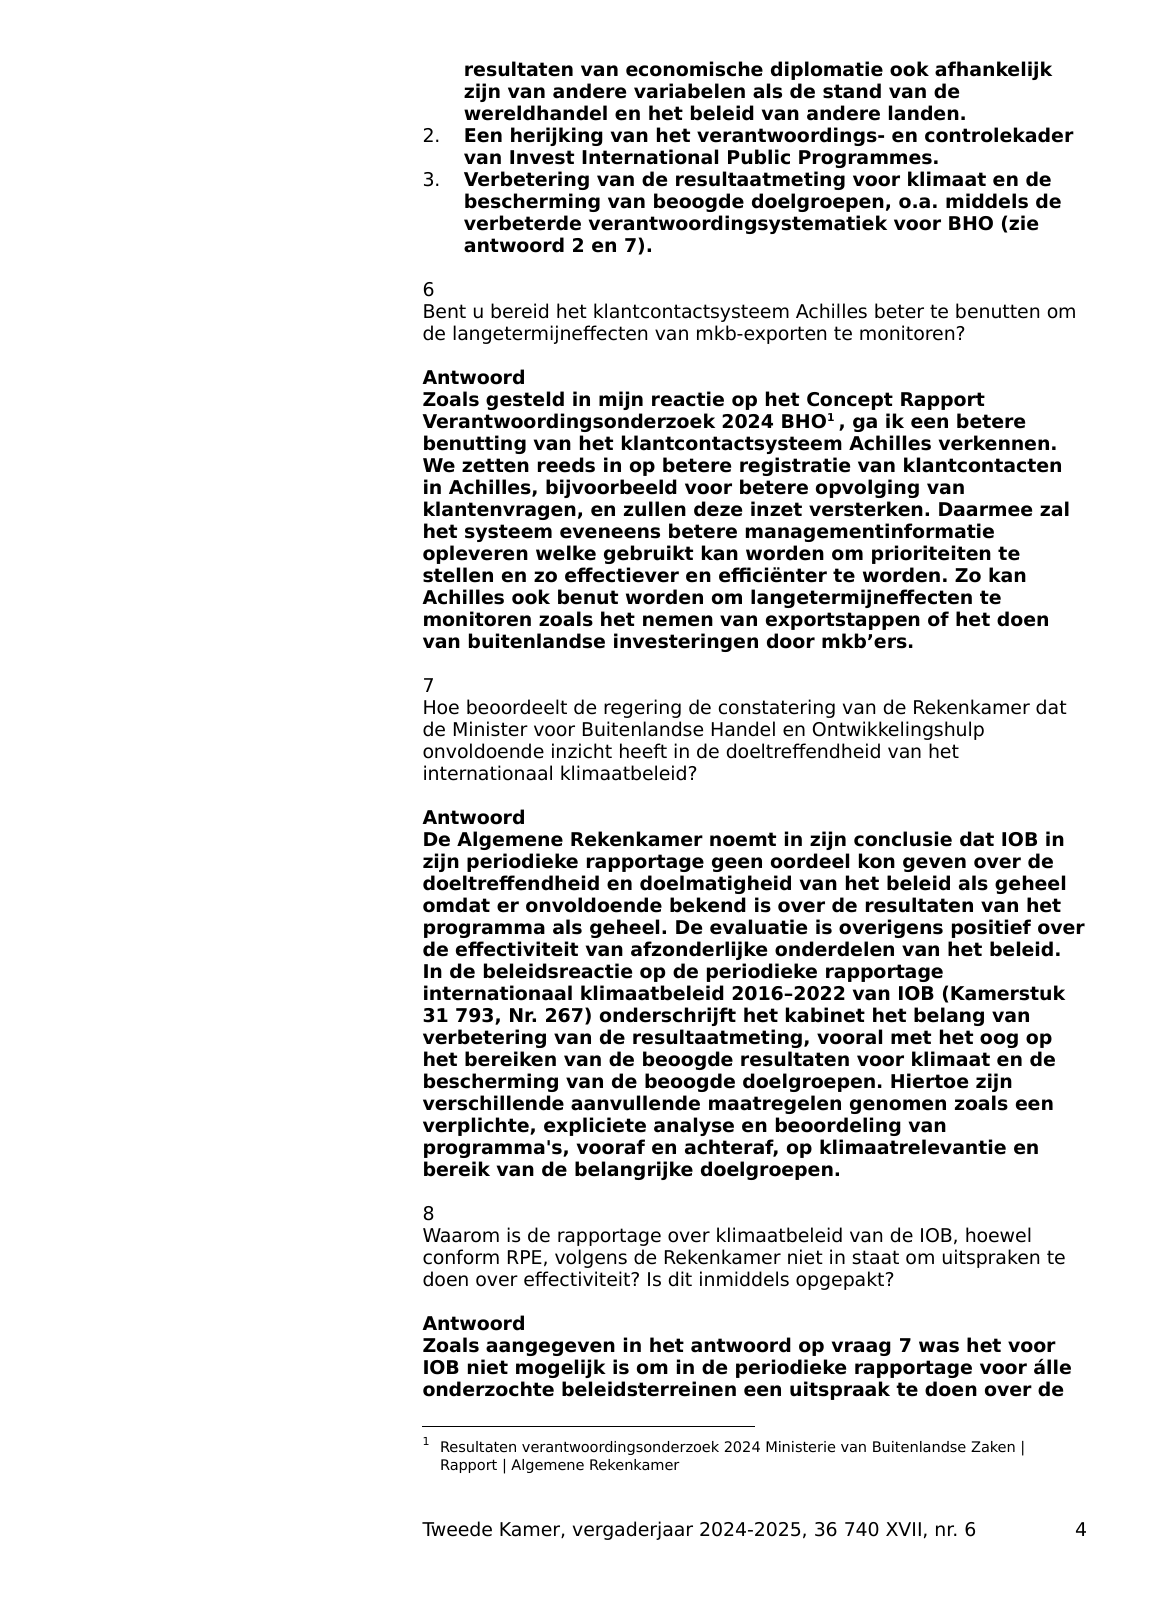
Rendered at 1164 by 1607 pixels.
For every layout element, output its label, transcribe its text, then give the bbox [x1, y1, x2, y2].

text De Algemene Rekenkamer noemt in zijn conclusie dat IOB in zijn periodieke rapportage geen oordeel kon geven over de doeltreffendheid en doelmatigheid van het beleid als geheel omdat er onvoldoende bekend is over de resultaten van het programma als geheel. De evaluatie is overigens positief over de effectiviteit van afzonderlijke onderdelen van het beleid. [422, 829, 1087, 961]
text 7 [422, 675, 1087, 697]
text Antwoord [422, 807, 1087, 829]
text In de beleidsreactie op de periodieke rapportage internationaal klimaatbeleid 2016–2022 van IOB (Kamerstuk 31 793, Nr. 267) onderschrijft het kabinet het belang van verbetering van de resultaatmeting, vooral met het oog op het bereiken van de beoogde resultaten voor klimaat en de bescherming van de beoogde doelgroepen. Hiertoe zijn verschillende aanvullende maatregelen genomen zoals een verplichte, expliciete analyse en beoordeling van programma's, vooraf en achteraf, op klimaatrelevantie en bereik van de belangrijke doelgroepen. [422, 961, 1087, 1181]
text 3. Verbetering van de resultaatmeting voor klimaat en de bescherming van beoogde doelgroepen, o.a. middels de verbeterde verantwoordingsystematiek voor BHO (zie antwoord 2 en 7). [422, 169, 1087, 257]
text 8 [422, 1203, 1087, 1225]
text Zoals gesteld in mijn reactie op het Concept Rapport Verantwoordingsonderzoek 2024 BHO, ga ik een betere benutting van het klantcontactsysteem Achilles verkennen. We zetten reeds in op betere registratie van klantcontacten in Achilles, bijvoorbeeld voor betere opvolging van klantenvragen, en zullen deze inzet versterken. Daarmee zal het systeem eveneens betere managementinformatie opleveren welke gebruikt kan worden om prioriteiten te stellen en zo effectiever en efficiënter te worden. Zo kan Achilles ook benut worden om langetermijneffecten te monitoren zoals het nemen van exportstappen of het doen van buitenlandse investeringen door mkb’ers. [422, 389, 1087, 653]
text 6 [422, 279, 1087, 301]
text Zoals aangegeven in het antwoord op vraag 7 was het voor IOB niet mogelijk is om in de periodieke rapportage voor álle onderzochte beleidsterreinen een uitspraak te doen over de [422, 1335, 1087, 1401]
text 2. Een herijking van het verantwoordings- en controlekader van Invest International Public Programmes. [422, 125, 1087, 169]
text Waarom is de rapportage over klimaatbeleid van de IOB, hoewel conform RPE, volgens de Rekenkamer niet in staat om uitspraken te doen over effectiviteit? Is dit inmiddels opgepakt? [422, 1225, 1087, 1291]
text Antwoord [422, 1313, 1087, 1335]
text Antwoord [422, 367, 1087, 389]
text resultaten van economische diplomatie ook afhankelijk zijn van andere variabelen als de stand van de wereldhandel en het beleid van andere landen. [422, 59, 1087, 125]
text Resultaten verantwoordingsonderzoek 2024 Ministerie van Buitenlandse Zaken | Rapport | Algemene Rekenkamer [422, 1435, 1087, 1474]
text Bent u bereid het klantcontactsysteem Achilles beter te benutten om de langetermijneffecten van mkb-exporten te monitoren? [422, 301, 1087, 345]
text Hoe beoordeelt de regering de constatering van de Rekenkamer dat de Minister voor Buitenlandse Handel en Ontwikkelingshulp onvoldoende inzicht heeft in de doeltreffendheid van het internationaal klimaatbeleid? [422, 697, 1087, 785]
